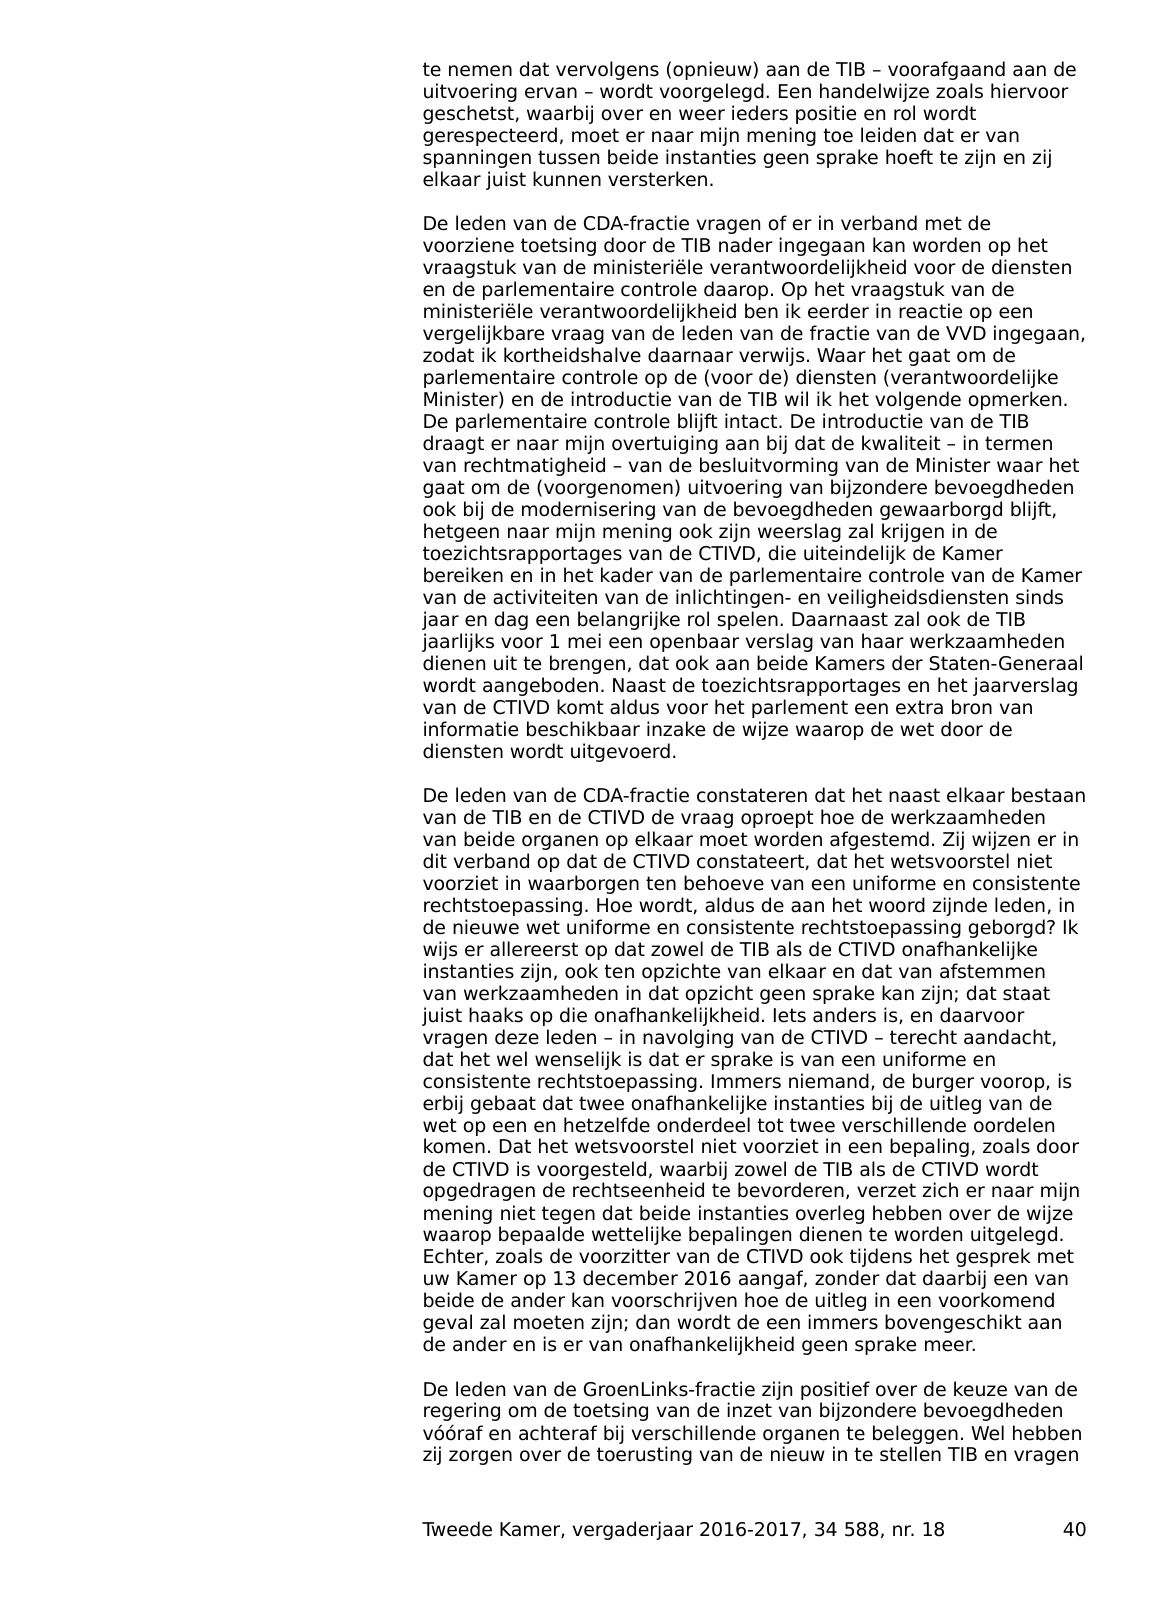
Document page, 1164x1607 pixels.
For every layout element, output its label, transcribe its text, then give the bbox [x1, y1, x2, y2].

text De leden van de CDA-fractie constateren dat het naast elkaar bestaan van de TIB en de CTIVD de vraag oproept hoe de werkzaamheden van beide organen op elkaar moet worden afgestemd. Zij wijzen er in dit verband op dat de CTIVD constateert, dat het wetsvoorstel niet voorziet in waarborgen ten behoeve van een uniforme en consistente rechtstoepassing. Hoe wordt, aldus de aan het woord zijnde leden, in de nieuwe wet uniforme en consistente rechtstoepassing geborgd? Ik wijs er allereerst op dat zowel de TIB als de CTIVD onafhankelijke instanties zijn, ook ten opzichte van elkaar en dat van afstemmen van werkzaamheden in dat opzicht geen sprake kan zijn; dat staat juist haaks op die onafhankelijkheid. Iets anders is, en daarvoor vragen deze leden – in navolging van de CTIVD – terecht aandacht, dat het wel wenselijk is dat er sprake is van een uniforme en consistente rechtstoepassing. Immers niemand, de burger voorop, is erbij gebaat dat twee onafhankelijke instanties bij de uitleg van de wet op een en hetzelfde onderdeel tot twee verschillende oordelen komen. Dat het wetsvoorstel niet voorziet in een bepaling, zoals door de CTIVD is voorgesteld, waarbij zowel de TIB als de CTIVD wordt opgedragen de rechtseenheid te bevorderen, verzet zich er naar mijn mening niet tegen dat beide instanties overleg hebben over de wijze waarop bepaalde wettelijke bepalingen dienen te worden uitgelegd. Echter, zoals de voorzitter van de CTIVD ook tijdens het gesprek met uw Kamer op 13 december 2016 aangaf, zonder dat daarbij een van beide de ander kan voorschrijven hoe de uitleg in een voorkomend geval zal moeten zijn; dan wordt de een immers bovengeschikt aan de ander en is er van onafhankelijkheid geen sprake meer. [422, 785, 1087, 1356]
text De leden van de CDA-fractie vragen of er in verband met de voorziene toetsing door de TIB nader ingegaan kan worden op het vraagstuk van de ministeriële verantwoordelijkheid voor de diensten en de parlementaire controle daarop. Op het vraagstuk van de ministeriële verantwoordelijkheid ben ik eerder in reactie op een vergelijkbare vraag van de leden van de fractie van de VVD ingegaan, zodat ik kortheidshalve daarnaar verwijs. Waar het gaat om de parlementaire controle op de (voor de) diensten (verantwoordelijke Minister) en de introductie van de TIB wil ik het volgende opmerken. De parlementaire controle blijft intact. De introductie van de TIB draagt er naar mijn overtuiging aan bij dat de kwaliteit – in termen van rechtmatigheid – van de besluitvorming van de Minister waar het gaat om de (voorgenomen) uitvoering van bijzondere bevoegdheden ook bij de modernisering van de bevoegdheden gewaarborgd blijft, hetgeen naar mijn mening ook zijn weerslag zal krijgen in de toezichtsrapportages van de CTIVD, die uiteindelijk de Kamer bereiken en in het kader van de parlementaire controle van de Kamer van de activiteiten van de inlichtingen- en veiligheidsdiensten sinds jaar en dag een belangrijke rol spelen. Daarnaast zal ook de TIB jaarlijks voor 1 mei een openbaar verslag van haar werkzaamheden dienen uit te brengen, dat ook aan beide Kamers der Staten-Generaal wordt aangeboden. Naast de toezichtsrapportages en het jaarverslag van de CTIVD komt aldus voor het parlement een extra bron van informatie beschikbaar inzake de wijze waarop de wet door de diensten wordt uitgevoerd. [422, 213, 1087, 763]
text te nemen dat vervolgens (opnieuw) aan de TIB – voorafgaand aan de uitvoering ervan – wordt voorgelegd. Een handelwijze zoals hiervoor geschetst, waarbij over en weer ieders positie en rol wordt gerespecteerd, moet er naar mijn mening toe leiden dat er van spanningen tussen beide instanties geen sprake hoeft te zijn en zij elkaar juist kunnen versterken. [422, 59, 1087, 191]
text De leden van de GroenLinks-fractie zijn positief over de keuze van de regering om de toetsing van de inzet van bijzondere bevoegdheden vóóraf en achteraf bij verschillende organen te beleggen. Wel hebben zij zorgen over de toerusting van de nieuw in te stellen TIB en vragen [422, 1378, 1087, 1466]
